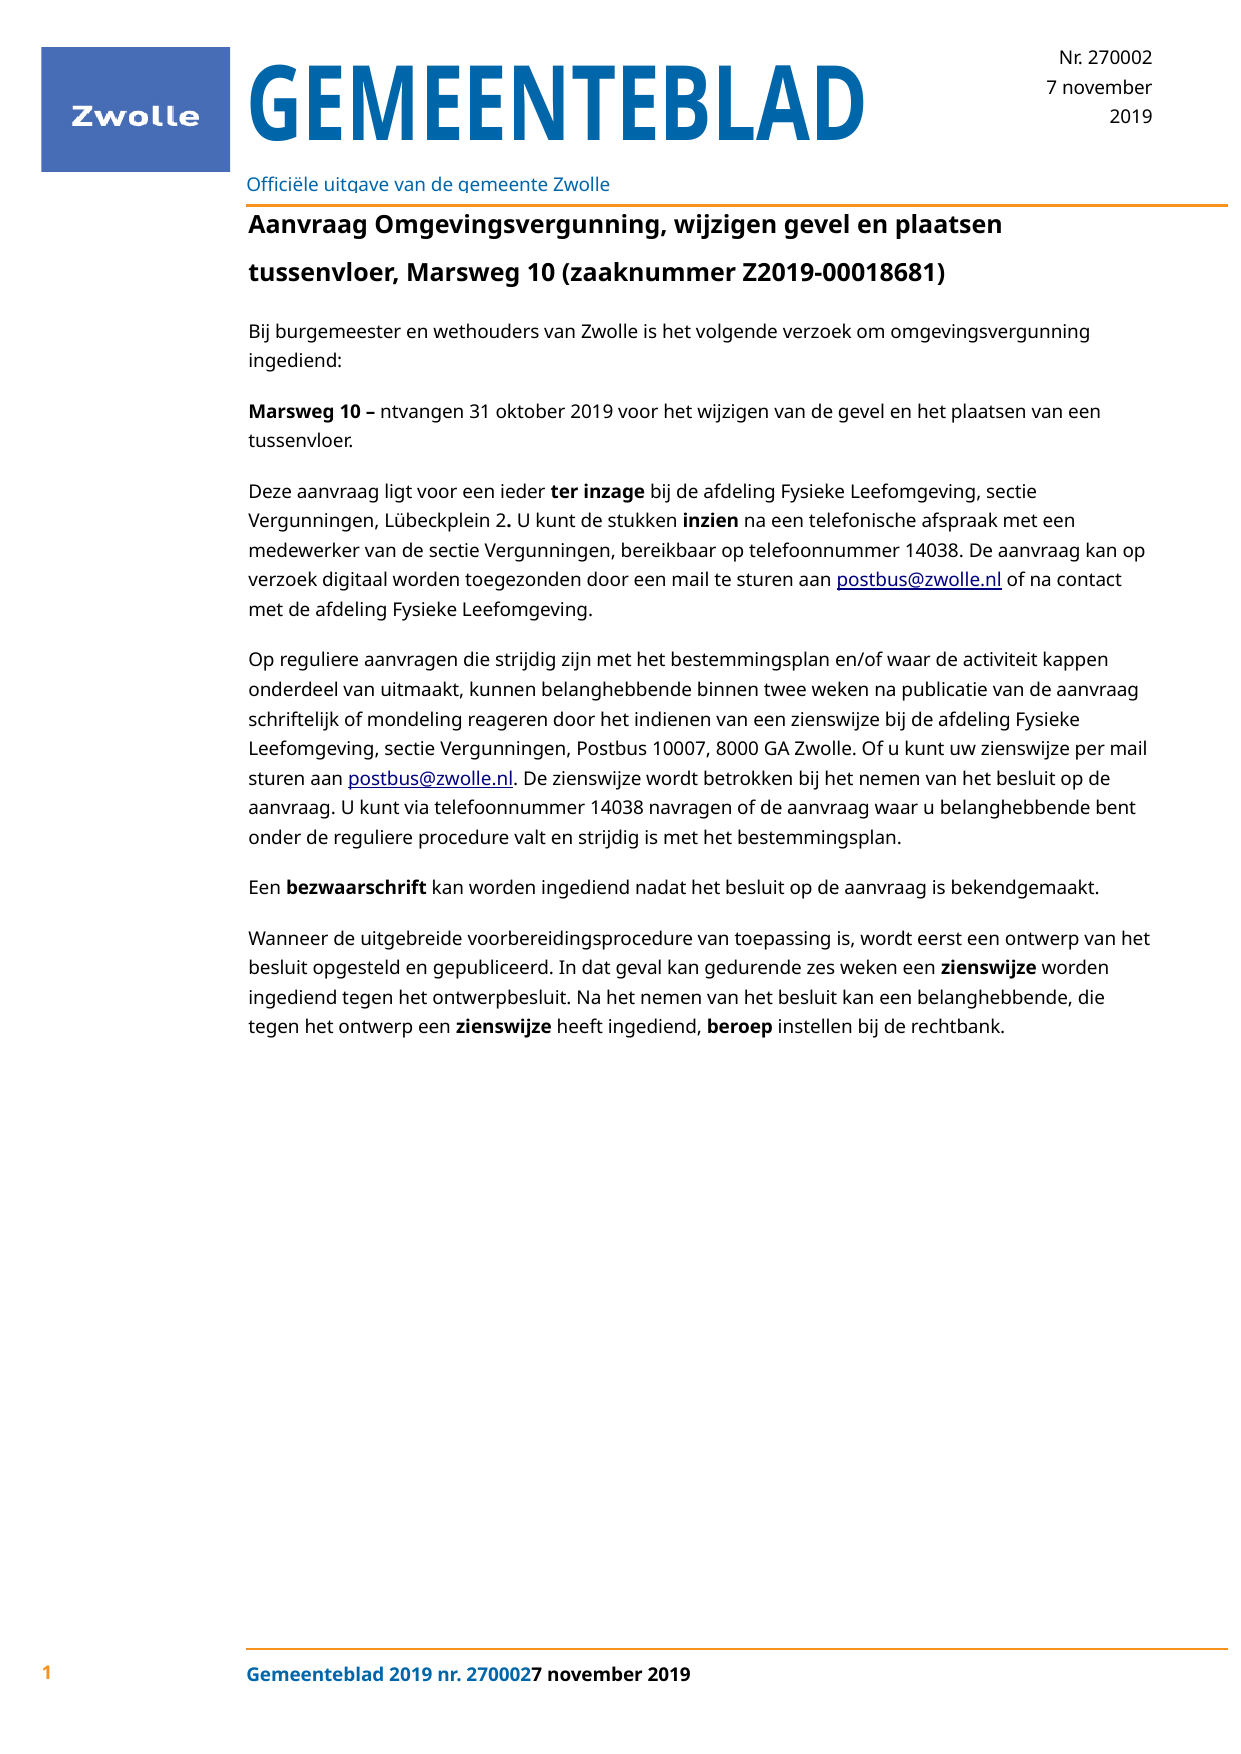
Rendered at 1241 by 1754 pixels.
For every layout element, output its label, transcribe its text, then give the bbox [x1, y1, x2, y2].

text Op reguliere aanvragen die strijdig zijn met het bestemmingsplan en/of waar de activiteit kappen onderdeel van uitmaakt, kunnen belanghebbende binnen twee weken na publicatie van de aanvraag schriftelijk of mondeling reageren door het indienen van een zienswijze bij de afdeling Fysieke Leefomgeving, sectie Vergunningen, Postbus 10007, 8000 GA Zwolle. Of u kunt uw zienswijze per mail sturen aan postbus@zwolle.nl. De zienswijze wordt betrokken bij het nemen van het besluit op de aanvraag. U kunt via telefoonnummer 14038 navragen of de aanvraag waar u belanghebbende bent onder de reguliere procedure valt en strijdig is met het bestemmingsplan. [248, 647, 1152, 850]
picture [41, 47, 231, 172]
text Marsweg 10 – ntvangen 31 oktober 2019 voor het wijzigen van de gevel en het plaatsen van een tussenvloer. [248, 398, 1152, 453]
text Deze aanvraag ligt voor een ieder ter inzage bij de afdeling Fysieke Leefomgeving, sectie Vergunningen, Lübeckplein 2. U kunt de stukken inzien na een telefonische afspraak met een medewerker van de sectie Vergunningen, bereikbaar op telefoonnummer 14038. De aanvraag kan op verzoek digitaal worden toegezonden door een mail te sturen aan postbus@zwolle.nl of na contact met de afdeling Fysieke Leefomgeving. [248, 478, 1152, 622]
text Aanvraag Omgevingsvergunning, wijzigen gevel en plaatsen tussenvloer, Marsweg 10 (zaaknummer Z2019-00018681) [248, 207, 1152, 288]
text Een bezwaarschrift kan worden ingediend nadat het besluit op de aanvraag is bekendgemaakt. [248, 874, 1152, 900]
text Bij burgemeester en wethouders van Zwolle is het volgende verzoek om omgevingsvergunning ingediend: [248, 318, 1152, 373]
text Wanneer de uitgebreide voorbereidingsprocedure van toepassing is, wordt eerst een ontwerp van het besluit opgesteld en gepubliceerd. In dat geval kan gedurende zes weken een zienswijze worden ingediend tegen het ontwerpbesluit. Na het nemen van het besluit kan een belanghebbende, die tegen het ontwerp een zienswijze heeft ingediend, beroep instellen bij de rechtbank. [248, 925, 1152, 1039]
